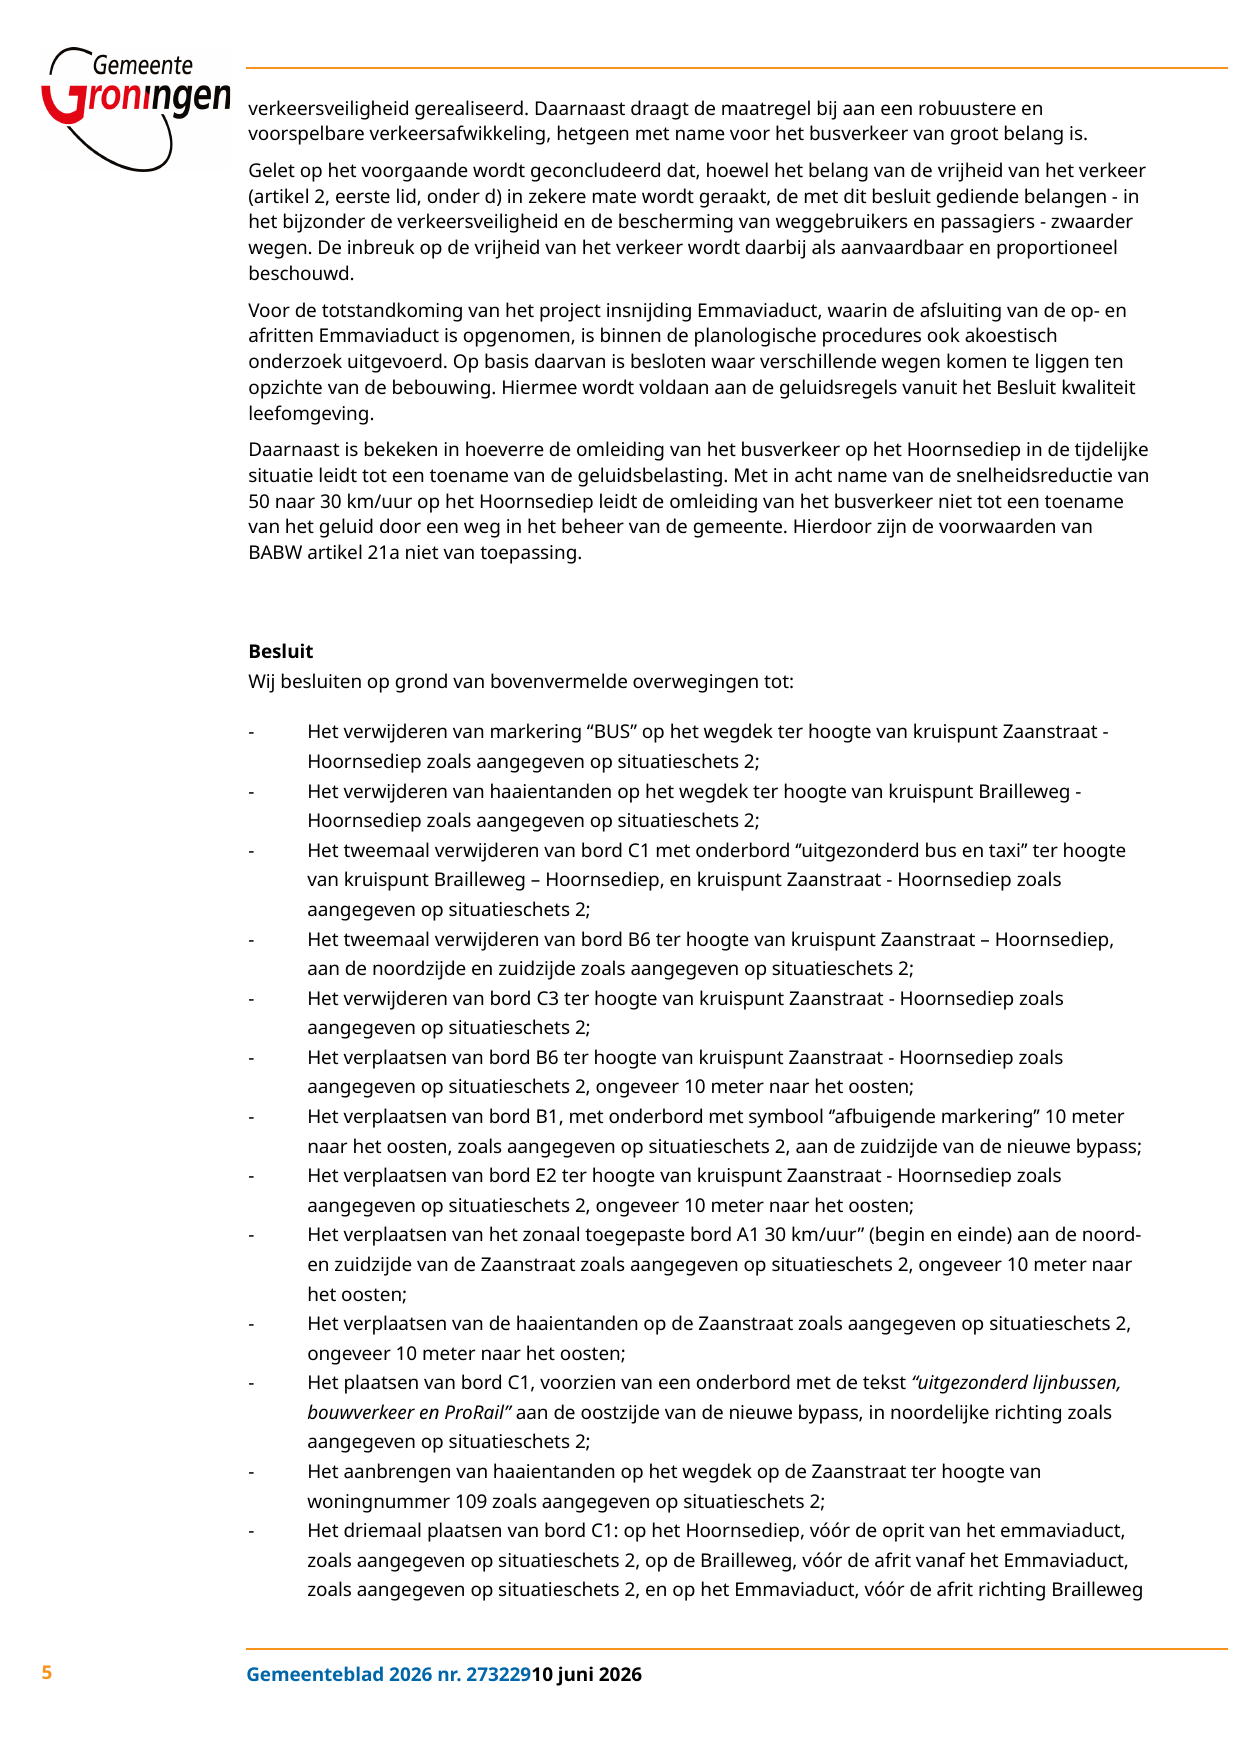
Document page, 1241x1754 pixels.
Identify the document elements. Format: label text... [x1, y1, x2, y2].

text Besluit [248, 639, 1152, 664]
text Voor de totstandkoming van het project insnijding Emmaviaduct, waarin de afsluiting van de op- en afritten Emmaviaduct is opgenomen, is binnen de planologische procedures ook akoestisch onderzoek uitgevoerd. Op basis daarvan is besloten waar verschillende wegen komen te liggen ten opzichte van de bebouwing. Hiermee wordt voldaan aan de geluidsregels vanuit het Besluit kwaliteit leefomgeving. [248, 297, 1152, 425]
picture [41, 47, 231, 172]
text verkeersveiligheid gerealiseerd. Daarnaast draagt de maatregel bij aan een robuustere en voorspelbare verkeersafwikkeling, hetgeen met name voor het busverkeer van groot belang is. [248, 95, 1152, 146]
list Het plaatsen van bord C1, voorzien van een onderbord met de tekst “uitgezonderd lijnbussen, bouwverkeer en ProRail” aan de oostzijde van de nieuwe bypass, in noordelijke richting zoals aangegeven op situatieschets 2; [248, 1369, 1152, 1454]
list Het verwijderen van bord C3 ter hoogte van kruispunt Zaanstraat - Hoornsediep zoals aangegeven op situatieschets 2; [248, 985, 1152, 1040]
list Het tweemaal verwijderen van bord C1 met onderbord ‘’uitgezonderd bus en taxi’’ ter hoogte van kruispunt Brailleweg – Hoornsediep, en kruispunt Zaanstraat - Hoornsediep zoals aangegeven op situatieschets 2; [248, 837, 1152, 922]
list Het verplaatsen van bord B1, met onderbord met symbool ‘’afbuigende markering’’ 10 meter naar het oosten, zoals aangegeven op situatieschets 2, aan de zuidzijde van de nieuwe bypass; [248, 1103, 1152, 1158]
list Het verplaatsen van het zonaal toegepaste bord A1 30 km/uur” (begin en einde) aan de noord- en zuidzijde van de Zaanstraat zoals aangegeven op situatieschets 2, ongeveer 10 meter naar het oosten; [248, 1222, 1152, 1306]
list Het aanbrengen van haaientanden op het wegdek op de Zaanstraat ter hoogte van woningnummer 109 zoals aangegeven op situatieschets 2; [248, 1458, 1152, 1513]
list Het driemaal plaatsen van bord C1: op het Hoornsediep, vóór de oprit van het emmaviaduct, zoals aangegeven op situatieschets 2, op de Brailleweg, vóór de afrit vanaf het Emmaviaduct, zoals aangegeven op situatieschets 2, en op het Emmaviaduct, vóór de afrit richting Brailleweg [248, 1517, 1152, 1602]
list Het verplaatsen van de haaientanden op de Zaanstraat zoals aangegeven op situatieschets 2, ongeveer 10 meter naar het oosten; [248, 1310, 1152, 1366]
text Gelet op het voorgaande wordt geconcludeerd dat, hoewel het belang van de vrijheid van het verkeer (artikel 2, eerste lid, onder d) in zekere mate wordt geraakt, de met dit besluit gediende belangen - in het bijzonder de verkeersveiligheid en de bescherming van weggebruikers en passagiers - zwaarder wegen. De inbreuk op de vrijheid van het verkeer wordt daarbij als aanvaardbaar en proportioneel beschouwd. [248, 157, 1152, 286]
list Het tweemaal verwijderen van bord B6 ter hoogte van kruispunt Zaanstraat – Hoornsediep, aan de noordzijde en zuidzijde zoals aangegeven op situatieschets 2; [248, 926, 1152, 981]
list Het verplaatsen van bord B6 ter hoogte van kruispunt Zaanstraat - Hoornsediep zoals aangegeven op situatieschets 2, ongeveer 10 meter naar het oosten; [248, 1044, 1152, 1099]
list Het verplaatsen van bord E2 ter hoogte van kruispunt Zaanstraat - Hoornsediep zoals aangegeven op situatieschets 2, ongeveer 10 meter naar het oosten; [248, 1162, 1152, 1218]
list Het verwijderen van markering “BUS” op het wegdek ter hoogte van kruispunt Zaanstraat - Hoornsediep zoals aangegeven op situatieschets 2; [248, 719, 1152, 774]
text Wij besluiten op grond van bovenvermelde overwegingen tot: [248, 668, 1152, 694]
text Daarnaast is bekeken in hoeverre de omleiding van het busverkeer op het Hoornsediep in de tijdelijke situatie leidt tot een toename van de geluidsbelasting. Met in acht name van de snelheidsreductie van 50 naar 30 km/uur op het Hoornsediep leidt de omleiding van het busverkeer niet tot een toename van het geluid door een weg in het beheer van de gemeente. Hierdoor zijn de voorwaarden van BABW artikel 21a niet van toepassing. [248, 436, 1152, 565]
list Het verwijderen van haaientanden op het wegdek ter hoogte van kruispunt Brailleweg - Hoornsediep zoals aangegeven op situatieschets 2; [248, 778, 1152, 833]
